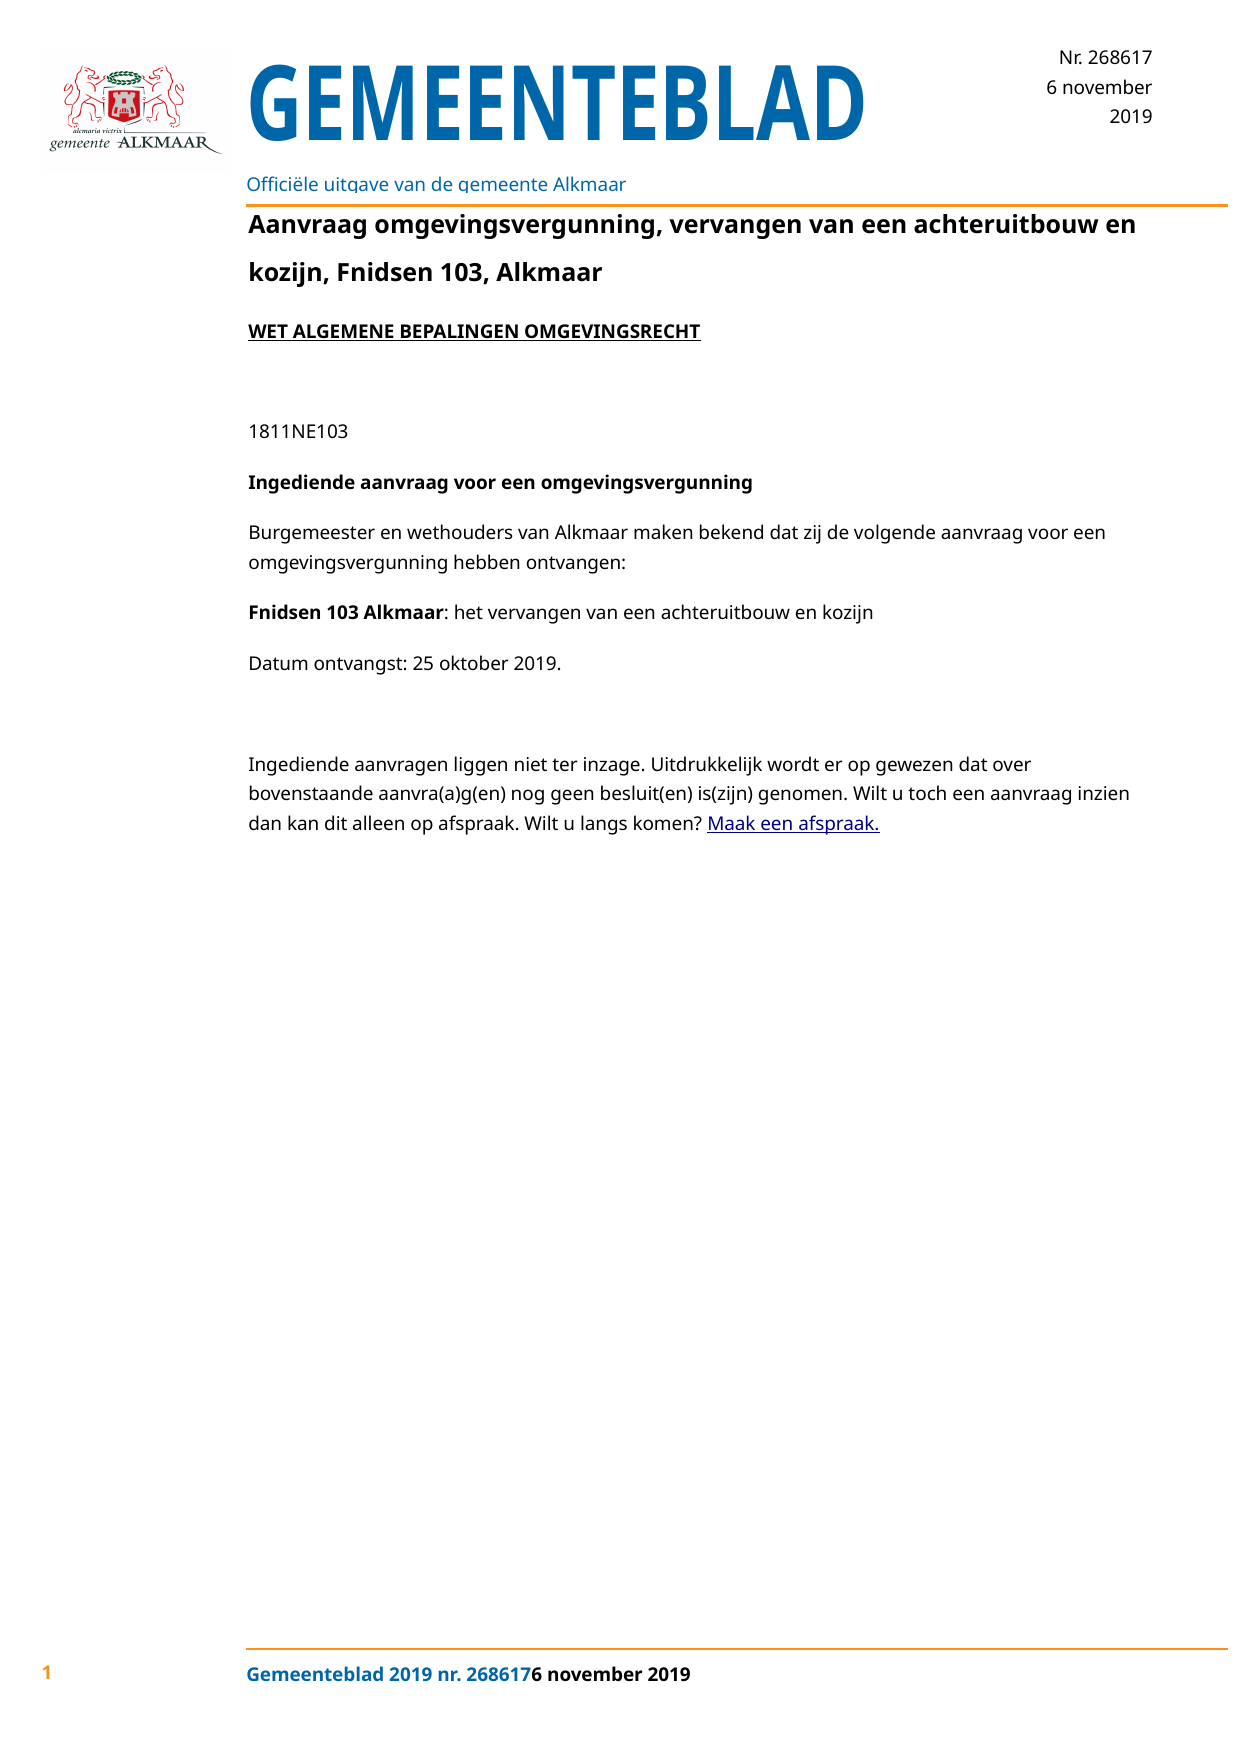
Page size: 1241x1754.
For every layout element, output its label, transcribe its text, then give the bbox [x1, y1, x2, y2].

text Ingediende aanvraag voor een omgevingsvergunning [248, 469, 1152, 495]
text WET ALGEMENE BEPALINGEN OMGEVINGSRECHT [248, 318, 1152, 344]
text Ingediende aanvragen liggen niet ter inzage. Uitdrukkelijk wordt er op gewezen dat over bovenstaande aanvra(a)g(en) nog geen besluit(en) is(zijn) genomen. Wilt u toch een aanvraag inzien dan kan dit alleen op afspraak. Wilt u langs komen? Maak een afspraak. [248, 751, 1152, 836]
text Burgemeester en wethouders van Alkmaar maken bekend dat zij de volgende aanvraag voor een omgevingsvergunning hebben ontvangen: [248, 519, 1152, 575]
text 1811NE103 [248, 419, 1152, 444]
text Datum ontvangst: 25 oktober 2019. [248, 650, 1152, 676]
text Aanvraag omgevingsvergunning, vervangen van een achteruitbouw en kozijn, Fnidsen 103, Alkmaar [248, 207, 1152, 288]
text Fnidsen 103 Alkmaar: het vervangen van een achteruitbouw en kozijn [248, 599, 1152, 625]
picture [41, 47, 231, 172]
